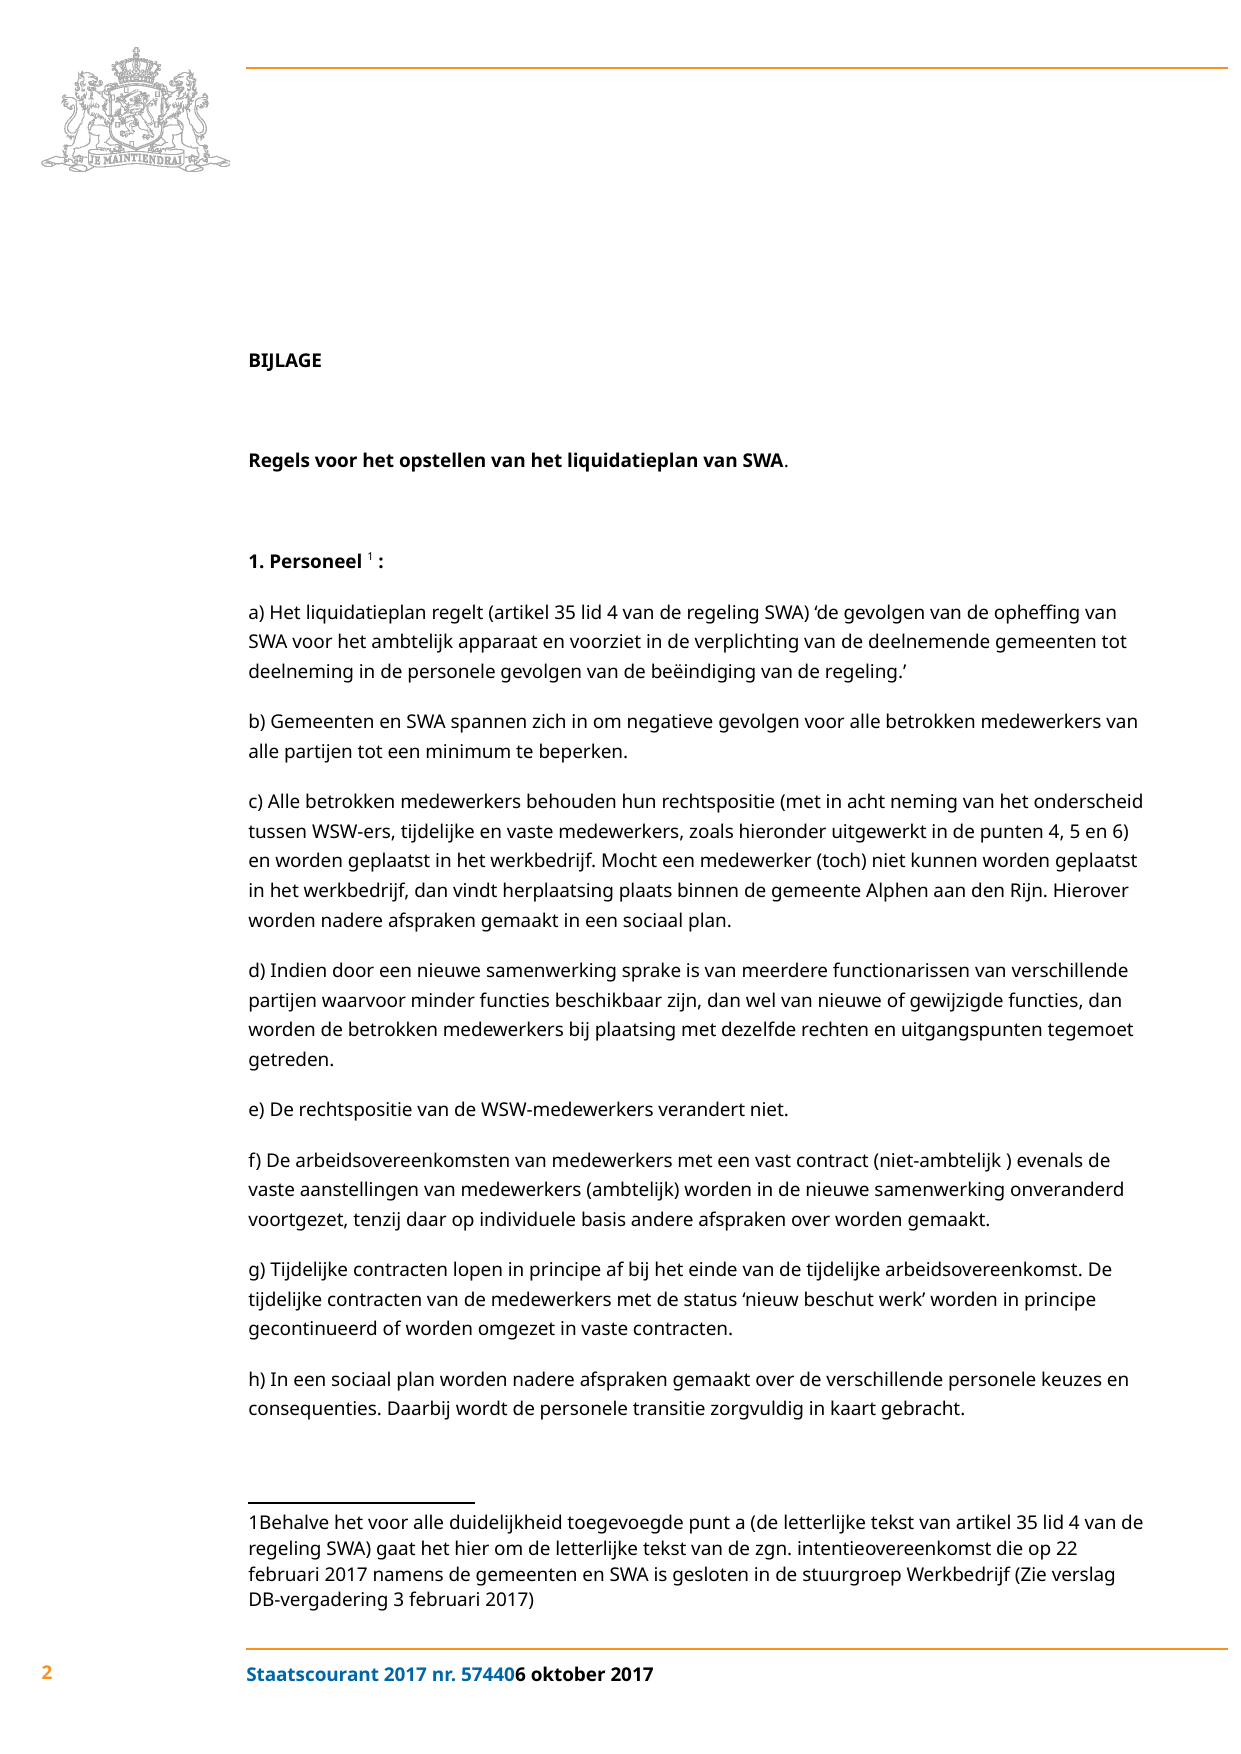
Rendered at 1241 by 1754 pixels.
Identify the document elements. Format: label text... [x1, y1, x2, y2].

text a) Het liquidatieplan regelt (artikel 35 lid 4 van de regeling SWA) ‘de gevolgen van de opheffing van SWA voor het ambtelijk apparaat en voorziet in de verplichting van de deelnemende gemeenten tot deelneming in de personele gevolgen van de beëindiging van de regeling.’ [248, 599, 1152, 684]
text h) In een sociaal plan worden nadere afspraken gemaakt over de verschillende personele keuzes en consequenties. Daarbij wordt de personele transitie zorgvuldig in kaart gebracht. [248, 1366, 1152, 1421]
text f) De arbeidsovereenkomsten van medewerkers met een vast contract (niet-ambtelijk ) evenals de vaste aanstellingen van medewerkers (ambtelijk) worden in de nieuwe samenwerking onveranderd voortgezet, tenzij daar op individuele basis andere afspraken over worden gemaakt. [248, 1147, 1152, 1232]
text e) De rechtspositie van de WSW-medewerkers verandert niet. [248, 1096, 1152, 1122]
text c) Alle betrokken medewerkers behouden hun rechtspositie (met in acht neming van het onderscheid tussen WSW-ers, tijdelijke en vaste medewerkers, zoals hieronder uitgewerkt in de punten 4, 5 en 6) en worden geplaatst in het werkbedrijf. Mocht een medewerker (toch) niet kunnen worden geplaatst in het werkbedrijf, dan vindt herplaatsing plaats binnen de gemeente Alphen aan den Rijn. Hierover worden nadere afspraken gemaakt in een sociaal plan. [248, 788, 1152, 933]
text Regels voor het opstellen van het liquidatieplan van SWA. [248, 448, 1152, 473]
text BIJLAGE [248, 347, 1152, 373]
text g) Tijdelijke contracten lopen in principe af bij het einde van de tijdelijke arbeidsovereenkomst. De tijdelijke contracten van de medewerkers met de status ‘nieuw beschut werk’ worden in principe gecontinueerd of worden omgezet in vaste contracten. [248, 1256, 1152, 1341]
text d) Indien door een nieuwe samenwerking sprake is van meerdere functionarissen van verschillende partijen waarvoor minder functies beschikbaar zijn, dan wel van nieuwe of gewijzigde functies, dan worden de betrokken medewerkers bij plaatsing met dezelfde rechten en uitgangspunten tegemoet getreden. [248, 957, 1152, 1072]
text b) Gemeenten en SWA spannen zich in om negatieve gevolgen voor alle betrokken medewerkers van alle partijen tot een minimum te beperken. [248, 708, 1152, 764]
picture [41, 47, 231, 172]
text 1. Personeel : [248, 548, 1152, 574]
text Behalve het voor alle duidelijkheid toegevoegde punt a (de letterlijke tekst van artikel 35 lid 4 van de regeling SWA) gaat het hier om de letterlijke tekst van de zgn. intentieovereenkomst die op 22 februari 2017 namens de gemeenten en SWA is gesloten in de stuurgroep Werkbedrijf (Zie verslag DB-vergadering 3 februari 2017) [248, 1509, 1152, 1612]
